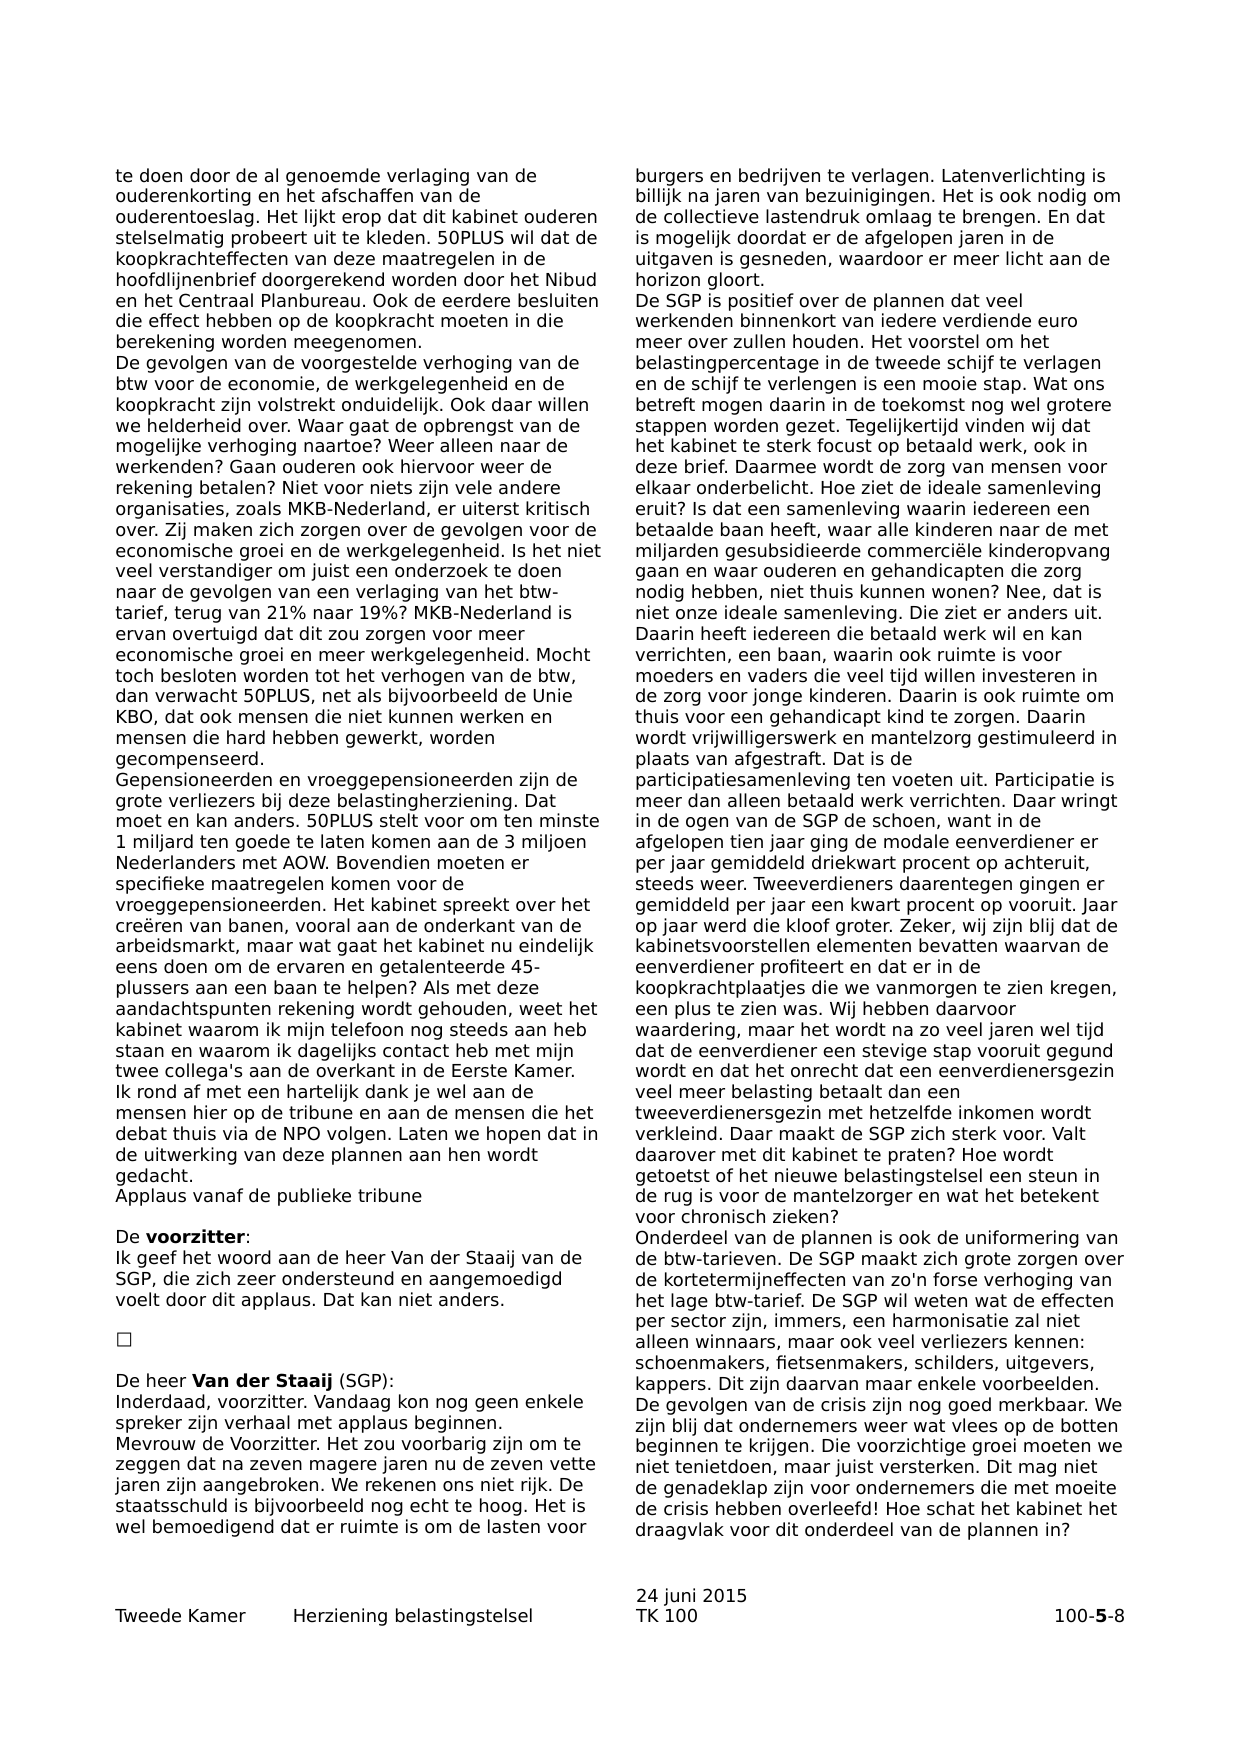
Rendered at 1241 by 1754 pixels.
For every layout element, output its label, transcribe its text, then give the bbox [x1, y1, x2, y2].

text ⬜ [115, 1330, 605, 1351]
text Ik rond af met een hartelijk dank je wel aan de mensen hier op de tribune en aan de mensen die het debat thuis via de NPO volgen. Laten we hopen dat in de uitwerking van deze plannen aan hen wordt gedacht. [115, 1082, 605, 1186]
text Applaus vanaf de publieke tribune [115, 1186, 605, 1207]
text De heer Van der Staaij (SGP): [115, 1371, 605, 1392]
text De gevolgen van de voorgestelde verhoging van de btw voor de economie, de werkgelegenheid en de koopkracht zijn volstrekt onduidelijk. Ook daar willen we helderheid over. Waar gaat de opbrengst van de mogelijke verhoging naartoe? Weer alleen naar de werkenden? Gaan ouderen ook hiervoor weer de rekening betalen? Niet voor niets zijn vele andere organisaties, zoals MKB-Nederland, er uiterst kritisch over. Zij maken zich zorgen over de gevolgen voor de economische groei en de werkgelegenheid. Is het niet veel verstandiger om juist een onderzoek te doen naar de gevolgen van een verlaging van het btw-tarief, terug van 21% naar 19%? MKB-Nederland is ervan overtuigd dat dit zou zorgen voor meer economische groei en meer werkgelegenheid. Mocht toch besloten worden tot het verhogen van de btw, dan verwacht 50PLUS, net als bijvoorbeeld de Unie KBO, dat ook mensen die niet kunnen werken en mensen die hard hebben gewerkt, worden gecompenseerd. [115, 353, 605, 769]
text Inderdaad, voorzitter. Vandaag kon nog geen enkele spreker zijn verhaal met applaus beginnen. [115, 1392, 605, 1433]
text Onderdeel van de plannen is ook de uniformering van de btw-tarieven. De SGP maakt zich grote zorgen over de kortetermijneffecten van zo'n forse verhoging van het lage btw-tarief. De SGP wil weten wat de effecten per sector zijn, immers, een harmonisatie zal niet alleen winnaars, maar ook veel verliezers kennen: schoenmakers, fietsenmakers, schilders, uitgevers, kappers. Dit zijn daarvan maar enkele voorbeelden. De gevolgen van de crisis zijn nog goed merkbaar. We zijn blij dat ondernemers weer wat vlees op de botten beginnen te krijgen. Die voorzichtige groei moeten we niet tenietdoen, maar juist versterken. Dit mag niet de genadeklap zijn voor ondernemers die met moeite de crisis hebben overleefd! Hoe schat het kabinet het draagvlak voor dit onderdeel van de plannen in? [635, 1228, 1125, 1540]
text te doen door de al genoemde verlaging van de ouderenkorting en het afschaffen van de ouderentoeslag. Het lijkt erop dat dit kabinet ouderen stelselmatig probeert uit te kleden. 50PLUS wil dat de koopkrachteffecten van deze maatregelen in de hoofdlijnenbrief doorgerekend worden door het Nibud en het Centraal Planbureau. Ook de eerdere besluiten die effect hebben op de koopkracht moeten in die berekening worden meegenomen. [115, 165, 605, 353]
text Mevrouw de Voorzitter. Het zou voorbarig zijn om te zeggen dat na zeven magere jaren nu de zeven vette jaren zijn aangebroken. We rekenen ons niet rijk. De staatsschuld is bijvoorbeeld nog echt te hoog. Het is wel bemoedigend dat er ruimte is om de lasten voor [115, 1433, 605, 1537]
text Gepensioneerden en vroeggepensioneerden zijn de grote verliezers bij deze belastingherziening. Dat moet en kan anders. 50PLUS stelt voor om ten minste 1 miljard ten goede te laten komen aan de 3 miljoen Nederlanders met AOW. Bovendien moeten er specifieke maatregelen komen voor de vroeggepensioneerden. Het kabinet spreekt over het creëren van banen, vooral aan de onderkant van de arbeidsmarkt, maar wat gaat het kabinet nu eindelijk eens doen om de ervaren en getalenteerde 45-plussers aan een baan te helpen? Als met deze aandachtspunten rekening wordt gehouden, weet het kabinet waarom ik mijn telefoon nog steeds aan heb staan en waarom ik dagelijks contact heb met mijn twee collega's aan de overkant in de Eerste Kamer. [115, 769, 605, 1082]
text De SGP is positief over de plannen dat veel werkenden binnenkort van iedere verdiende euro meer over zullen houden. Het voorstel om het belastingpercentage in de tweede schijf te verlagen en de schijf te verlengen is een mooie stap. Wat ons betreft mogen daarin in de toekomst nog wel grotere stappen worden gezet. Tegelijkertijd vinden wij dat het kabinet te sterk focust op betaald werk, ook in deze brief. Daarmee wordt de zorg van mensen voor elkaar onderbelicht. Hoe ziet de ideale samenleving eruit? Is dat een samenleving waarin iedereen een betaalde baan heeft, waar alle kinderen naar de met miljarden gesubsidieerde commerciële kinderopvang gaan en waar ouderen en gehandicapten die zorg nodig hebben, niet thuis kunnen wonen? Nee, dat is niet onze ideale samenleving. Die ziet er anders uit. Daarin heeft iedereen die betaald werk wil en kan verrichten, een baan, waarin ook ruimte is voor moeders en vaders die veel tijd willen investeren in de zorg voor jonge kinderen. Daarin is ook ruimte om thuis voor een gehandicapt kind te zorgen. Daarin wordt vrijwilligerswerk en mantelzorg gestimuleerd in plaats van afgestraft. Dat is de participatiesamenleving ten voeten uit. Participatie is meer dan alleen betaald werk verrichten. Daar wringt in de ogen van de SGP de schoen, want in de afgelopen tien jaar ging de modale eenverdiener er per jaar gemiddeld driekwart procent op achteruit, steeds weer. Tweeverdieners daarentegen gingen er gemiddeld per jaar een kwart procent op vooruit. Jaar op jaar werd die kloof groter. Zeker, wij zijn blij dat de kabinetsvoorstellen elementen bevatten waarvan de eenverdiener profiteert en dat er in de koopkrachtplaatjes die we vanmorgen te zien kregen, een plus te zien was. Wij hebben daarvoor waardering, maar het wordt na zo veel jaren wel tijd dat de eenverdiener een stevige stap vooruit gegund wordt en dat het onrecht dat een eenverdienersgezin veel meer belasting betaalt dan een tweeverdienersgezin met hetzelfde inkomen wordt verkleind. Daar maakt de SGP zich sterk voor. Valt daarover met dit kabinet te praten? Hoe wordt getoetst of het nieuwe belastingstelsel een steun in de rug is voor de mantelzorger en wat het betekent voor chronisch zieken? [635, 290, 1125, 1228]
text burgers en bedrijven te verlagen. Latenverlichting is billijk na jaren van bezuinigingen. Het is ook nodig om de collectieve lastendruk omlaag te brengen. En dat is mogelijk doordat er de afgelopen jaren in de uitgaven is gesneden, waardoor er meer licht aan de horizon gloort. [635, 165, 1125, 290]
text De voorzitter: [115, 1227, 605, 1248]
text Ik geef het woord aan de heer Van der Staaij van de SGP, die zich zeer ondersteund en aangemoedigd voelt door dit applaus. Dat kan niet anders. [115, 1248, 605, 1310]
